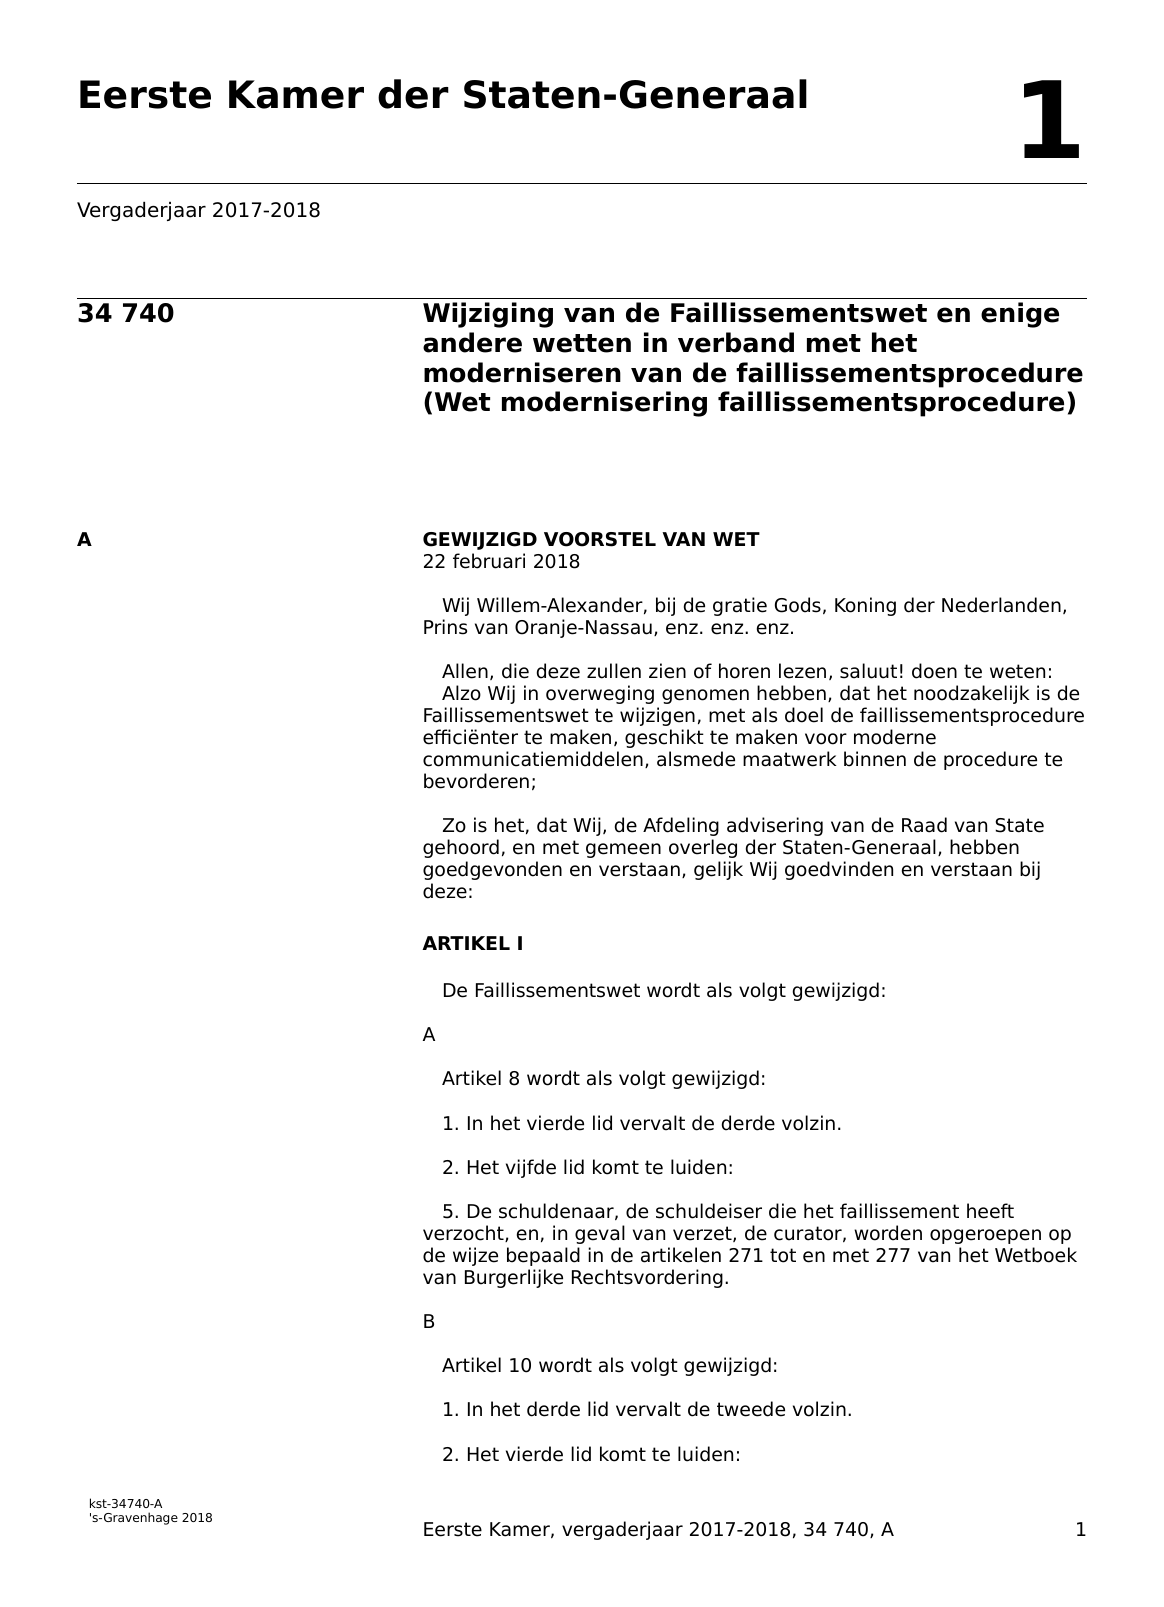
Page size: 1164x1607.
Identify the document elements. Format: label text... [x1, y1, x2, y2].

text Artikel 10 wordt als volgt gewijzigd: [422, 1355, 1087, 1377]
text 's-Gravenhage 2018 [88, 1511, 323, 1525]
table_header 1 [886, 59, 1087, 183]
text B [422, 1311, 1087, 1333]
text Artikel 8 wordt als volgt gewijzigd: [422, 1068, 1087, 1090]
text 5. De schuldenaar, de schuldeiser die het faillissement heeft verzocht, en, in geval van verzet, de curator, worden opgeroepen op de wijze bepaald in de artikelen 271 tot en met 277 van het Wetboek van Burgerlijke Rechtsvordering. [422, 1201, 1087, 1289]
text Wij Willem-Alexander, bij de gratie Gods, Koning der Nederlanden, Prins van Oranje-Nassau, enz. enz. enz. [422, 595, 1087, 639]
text 1. In het vierde lid vervalt de derde volzin. [422, 1112, 1087, 1134]
table_header Eerste Kamer der Staten-Generaal [77, 59, 886, 183]
text 2. Het vijfde lid komt te luiden: [422, 1157, 1087, 1179]
subtitle 34 740 Wijziging van de Faillissementswet en enige andere wetten in verband met het moderniseren van de faillissementsprocedure (Wet modernisering faillissementsprocedure) [77, 299, 1087, 418]
table_cell Vergaderjaar 2017-2018 [77, 184, 1087, 298]
text Zo is het, dat Wij, de Afdeling advisering van de Raad van State gehoord, en met gemeen overleg der Staten-Generaal, hebben goedgevonden en verstaan, gelijk Wij goedvinden en verstaan bij deze: [422, 815, 1087, 903]
text 1. In het derde lid vervalt de tweede volzin. [422, 1399, 1087, 1421]
text 22 februari 2018 [422, 551, 1087, 573]
subtitle A GEWIJZIGD VOORSTEL VAN WET [77, 529, 1087, 551]
text A [422, 1024, 1087, 1046]
text Alzo Wij in overweging genomen hebben, dat het noodzakelijk is de Faillissementswet te wijzigen, met als doel de faillissementsprocedure efficiënter te maken, geschikt te maken voor moderne communicatiemiddelen, alsmede maatwerk binnen de procedure te bevorderen; [422, 683, 1087, 793]
subtitle ARTIKEL I [422, 933, 1087, 955]
text Allen, die deze zullen zien of horen lezen, saluut! doen te weten: [422, 661, 1087, 683]
text 2. Het vierde lid komt te luiden: [422, 1443, 1087, 1465]
text kst-34740-A [88, 1497, 323, 1511]
text De Faillissementswet wordt als volgt gewijzigd: [422, 980, 1087, 1002]
